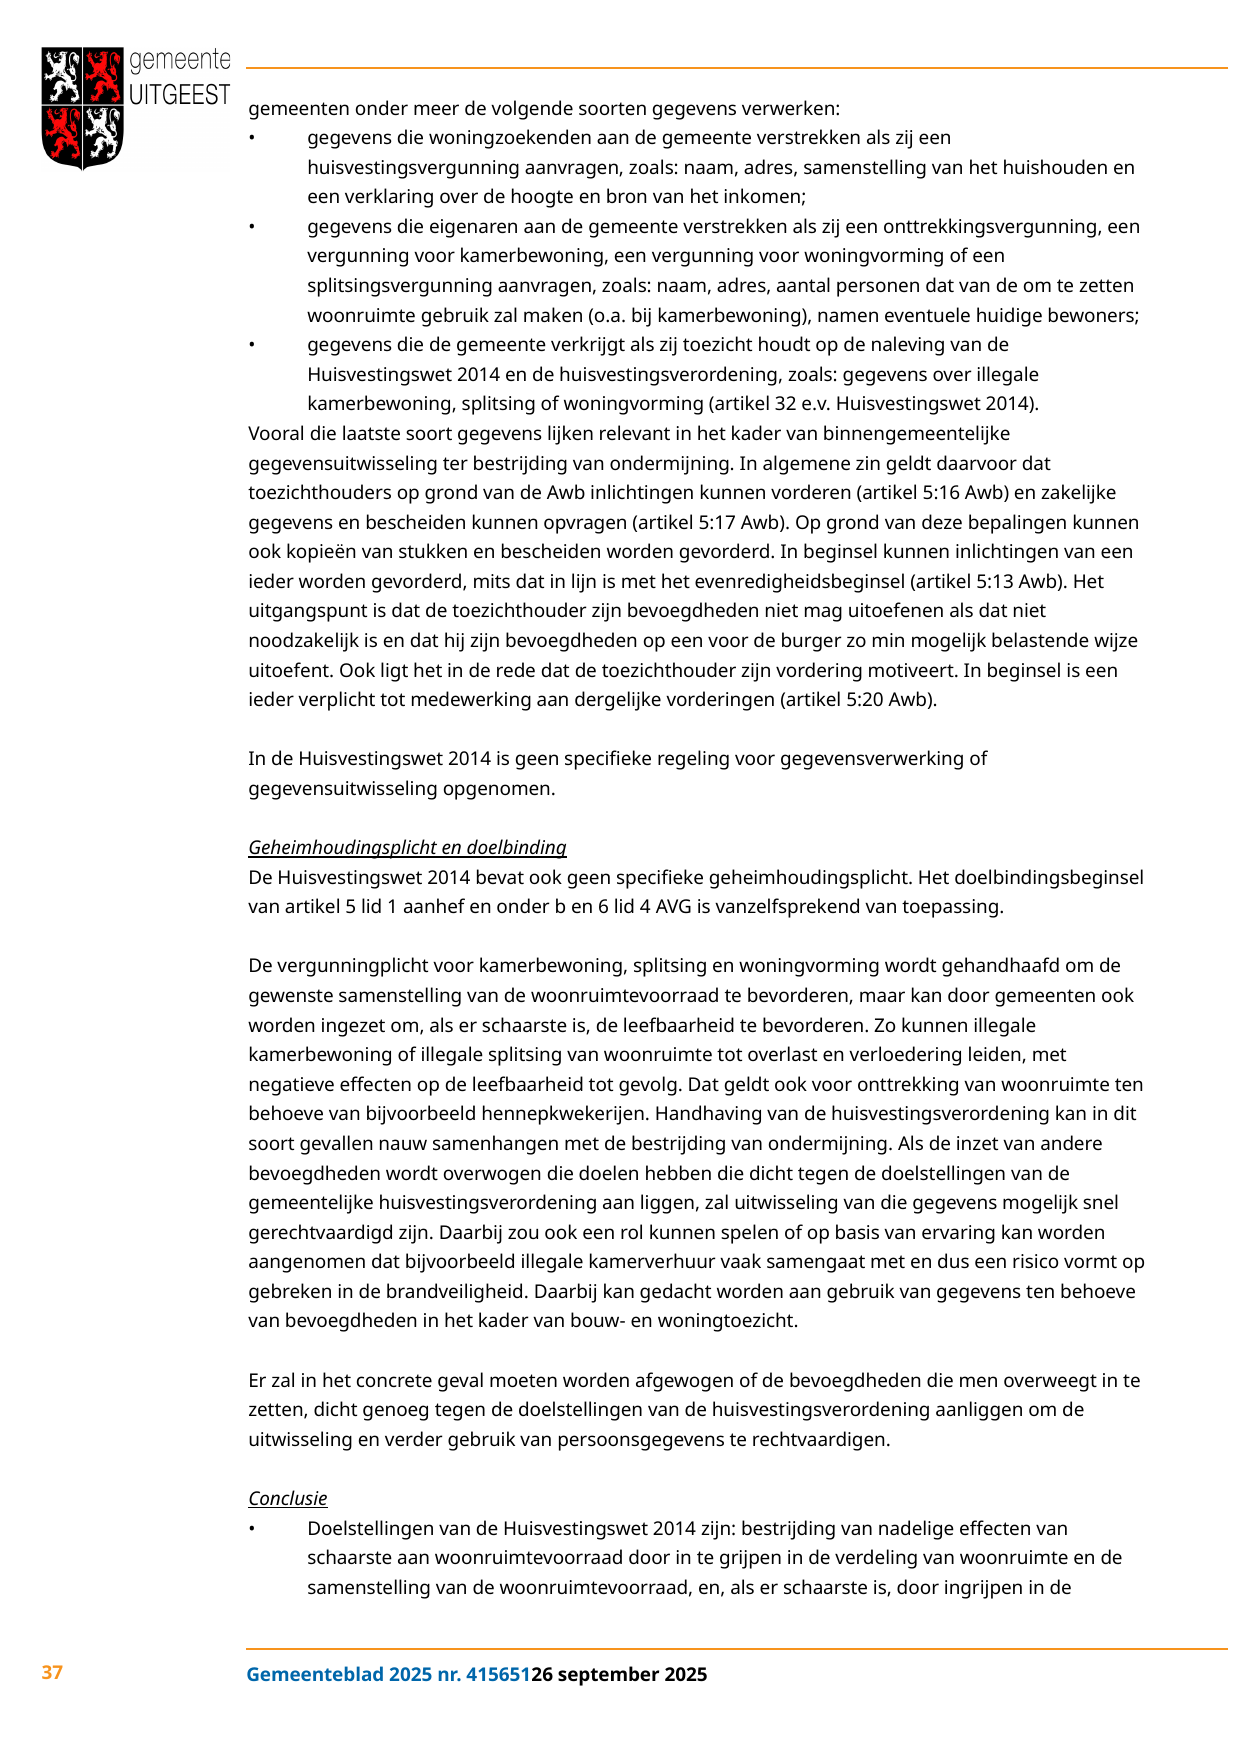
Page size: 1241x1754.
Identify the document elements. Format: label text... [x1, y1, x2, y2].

text Geheimhoudingsplicht en doelbinding [248, 834, 1152, 860]
text Vooral die laatste soort gegevens lijken relevant in het kader van binnengemeentelijke gegevensuitwisseling ter bestrijding van ondermijning. In algemene zin geldt daarvoor dat toezichthouders op grond van de Awb inlichtingen kunnen vorderen (artikel 5:16 Awb) en zakelijke gegevens en bescheiden kunnen opvragen (artikel 5:17 Awb). Op grond van deze bepalingen kunnen ook kopieën van stukken en bescheiden worden gevorderd. In beginsel kunnen inlichtingen van een ieder worden gevorderd, mits dat in lijn is met het evenredigheidsbeginsel (artikel 5:13 Awb). Het uitgangspunt is dat de toezichthouder zijn bevoegdheden niet mag uitoefenen als dat niet noodzakelijk is en dat hij zijn bevoegdheden op een voor de burger zo min mogelijk belastende wijze uitoefent. Ook ligt het in de rede dat de toezichthouder zijn vordering motiveert. In beginsel is een ieder verplicht tot medewerking aan dergelijke vorderingen (artikel 5:20 Awb). [248, 420, 1152, 712]
text Er zal in het concrete geval moeten worden afgewogen of de bevoegdheden die men overweegt in te zetten, dicht genoeg tegen de doelstellingen van de huisvestingsverordening aanliggen om de uitwisseling en verder gebruik van persoonsgegevens te rechtvaardigen. [248, 1367, 1152, 1452]
text De Huisvestingswet 2014 bevat ook geen specifieke geheimhoudingsplicht. Het doelbindingsbeginsel van artikel 5 lid 1 aanhef en onder b en 6 lid 4 AVG is vanzelfsprekend van toepassing. [248, 864, 1152, 919]
text gemeenten onder meer de volgende soorten gegevens verwerken: [248, 95, 1152, 121]
list gegevens die eigenaren aan de gemeente verstrekken als zij een onttrekkingsvergunning, een vergunning voor kamerbewoning, een vergunning voor woningvorming of een splitsingsvergunning aanvragen, zoals: naam, adres, aantal personen dat van de om te zetten woonruimte gebruik zal maken (o.a. bij kamerbewoning), namen eventuele huidige bewoners; [248, 213, 1152, 328]
text De vergunningplicht voor kamerbewoning, splitsing en woningvorming wordt gehandhaafd om de gewenste samenstelling van de woonruimtevoorraad te bevorderen, maar kan door gemeenten ook worden ingezet om, als er schaarste is, de leefbaarheid te bevorderen. Zo kunnen illegale kamerbewoning of illegale splitsing van woonruimte tot overlast en verloedering leiden, met negatieve effecten op de leefbaarheid tot gevolg. Dat geldt ook voor onttrekking van woonruimte ten behoeve van bijvoorbeeld hennepkwekerijen. Handhaving van de huisvestingsverordening kan in dit soort gevallen nauw samenhangen met de bestrijding van ondermijning. Als de inzet van andere bevoegdheden wordt overwogen die doelen hebben die dicht tegen de doelstellingen van de gemeentelijke huisvestingsverordening aan liggen, zal uitwisseling van die gegevens mogelijk snel gerechtvaardigd zijn. Daarbij zou ook een rol kunnen spelen of op basis van ervaring kan worden aangenomen dat bijvoorbeeld illegale kamerverhuur vaak samengaat met en dus een risico vormt op gebreken in de brandveiligheid. Daarbij kan gedacht worden aan gebruik van gegevens ten behoeve van bevoegdheden in het kader van bouw- en woningtoezicht. [248, 953, 1152, 1333]
text In de Huisvestingswet 2014 is geen specifieke regeling voor gegevensverwerking of gegevensuitwisseling opgenomen. [248, 746, 1152, 801]
text Conclusie [248, 1485, 1152, 1511]
list gegevens die woningzoekenden aan de gemeente verstrekken als zij een huisvestingsvergunning aanvragen, zoals: naam, adres, samenstelling van het huishouden en een verklaring over de hoogte en bron van het inkomen; [248, 124, 1152, 209]
list Doelstellingen van de Huisvestingswet 2014 zijn: bestrijding van nadelige effecten van schaarste aan woonruimtevoorraad door in te grijpen in de verdeling van woonruimte en de samenstelling van de woonruimtevoorraad, en, als er schaarste is, door ingrijpen in de [248, 1515, 1152, 1600]
picture [41, 47, 231, 172]
list gegevens die de gemeente verkrijgt als zij toezicht houdt op de naleving van de Huisvestingswet 2014 en de huisvestingsverordening, zoals: gegevens over illegale kamerbewoning, splitsing of woningvorming (artikel 32 e.v. Huisvestingswet 2014). [248, 331, 1152, 416]
